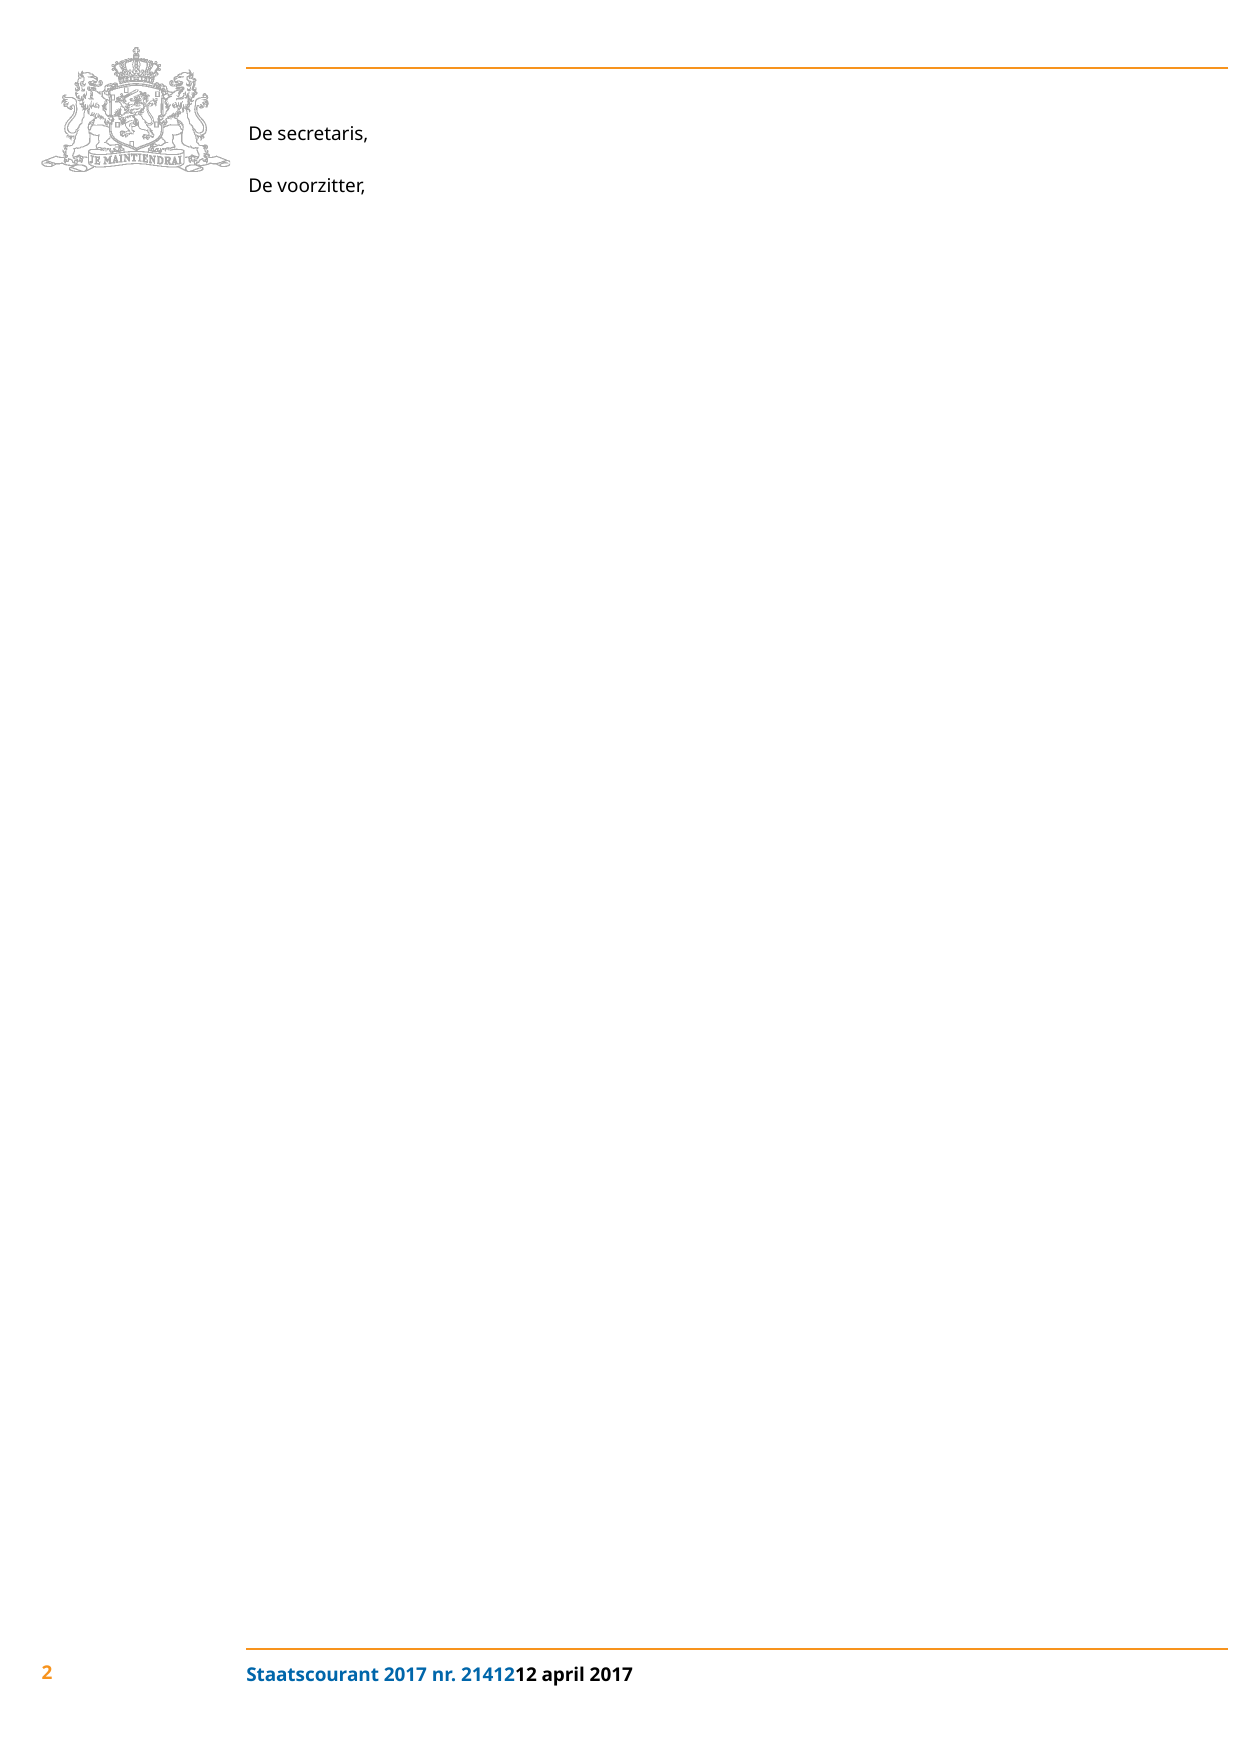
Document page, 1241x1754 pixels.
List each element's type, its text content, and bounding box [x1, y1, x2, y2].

text De secretaris, [248, 121, 1152, 146]
text De voorzitter, [248, 172, 1152, 198]
picture [41, 47, 231, 172]
